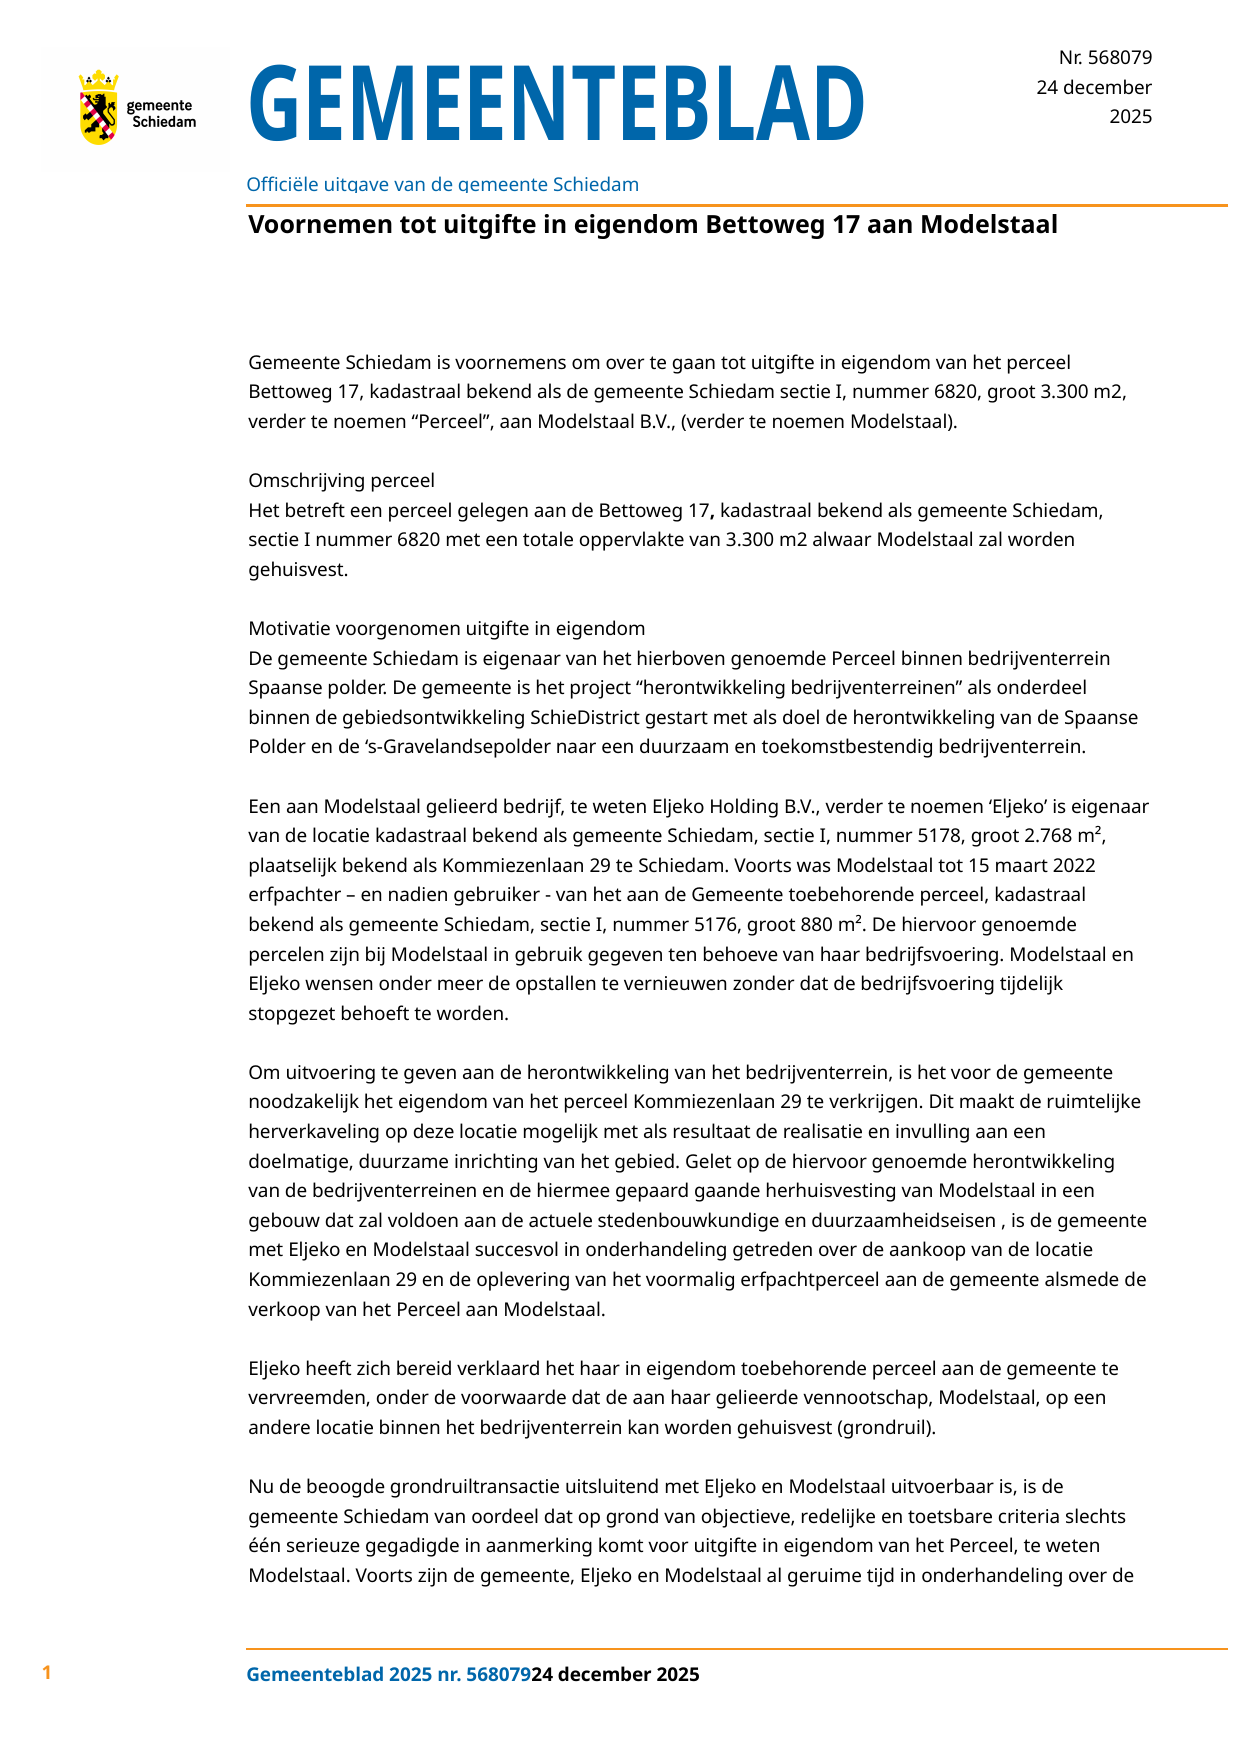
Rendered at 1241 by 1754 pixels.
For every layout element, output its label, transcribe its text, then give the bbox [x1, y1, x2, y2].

text Spaanse polder. De gemeente is het project “herontwikkeling bedrijventerreinen” als onderdeel binnen de gebiedsontwikkeling SchieDistrict gestart met als doel de herontwikkeling van de Spaanse Polder en de ‘s-Gravelandsepolder naar een duurzaam en toekomstbestendig bedrijventerrein. [248, 674, 1152, 759]
text Eljeko heeft zich bereid verklaard het haar in eigendom toebehorende perceel aan de gemeente te vervreemden, onder de voorwaarde dat de aan haar gelieerde vennootschap, Modelstaal, op een andere locatie binnen het bedrijventerrein kan worden gehuisvest (grondruil). [248, 1355, 1152, 1440]
text Een aan Modelstaal gelieerd bedrijf, te weten Eljeko Holding B.V., verder te noemen ‘Eljeko’ is eigenaar van de locatie kadastraal bekend als gemeente Schiedam, sectie I, nummer 5178, groot 2.768 m², plaatselijk bekend als Kommiezenlaan 29 te Schiedam. Voorts was Modelstaal tot 15 maart 2022 erfpachter – en nadien gebruiker - van het aan de Gemeente toebehorende perceel, kadastraal bekend als gemeente Schiedam, sectie I, nummer 5176, groot 880 m². De hiervoor genoemde percelen zijn bij Modelstaal in gebruik gegeven ten behoeve van haar bedrijfsvoering. Modelstaal en Eljeko wensen onder meer de opstallen te vernieuwen zonder dat de bedrijfsvoering tijdelijk stopgezet behoeft te worden. [248, 793, 1152, 1026]
text Gemeente Schiedam is voornemens om over te gaan tot uitgifte in eigendom van het perceel Bettoweg 17, kadastraal bekend als de gemeente Schiedam sectie I, nummer 6820, groot 3.300 m2, verder te noemen “Perceel”, aan Modelstaal B.V., (verder te noemen Modelstaal). [248, 349, 1152, 434]
text De gemeente Schiedam is eigenaar van het hierboven genoemde Perceel binnen bedrijventerrein [248, 645, 1152, 671]
picture [41, 47, 231, 172]
text Motivatie voorgenomen uitgifte in eigendom [248, 615, 1152, 641]
text Omschrijving perceel [248, 467, 1152, 493]
text Om uitvoering te geven aan de herontwikkeling van het bedrijventerrein, is het voor de gemeente noodzakelijk het eigendom van het perceel Kommiezenlaan 29 te verkrijgen. Dit maakt de ruimtelijke herverkaveling op deze locatie mogelijk met als resultaat de realisatie en invulling aan een doelmatige, duurzame inrichting van het gebied. Gelet op de hiervoor genoemde herontwikkeling van de bedrijventerreinen en de hiermee gepaard gaande herhuisvesting van Modelstaal in een gebouw dat zal voldoen aan de actuele stedenbouwkundige en duurzaamheidseisen , is de gemeente met Eljeko en Modelstaal succesvol in onderhandeling getreden over de aankoop van de locatie Kommiezenlaan 29 en de oplevering van het voormalig erfpachtperceel aan de gemeente alsmede de verkoop van het Perceel aan Modelstaal. [248, 1059, 1152, 1322]
text Nu de beoogde grondruiltransactie uitsluitend met Eljeko en Modelstaal uitvoerbaar is, is de gemeente Schiedam van oordeel dat op grond van objectieve, redelijke en toetsbare criteria slechts één serieuze gegadigde in aanmerking komt voor uitgifte in eigendom van het Perceel, te weten Modelstaal. Voorts zijn de gemeente, Eljeko en Modelstaal al geruime tijd in onderhandeling over de [248, 1473, 1152, 1588]
text Voornemen tot uitgifte in eigendom Bettoweg 17 aan Modelstaal [248, 207, 1152, 241]
text Het betreft een perceel gelegen aan de Bettoweg 17, kadastraal bekend als gemeente Schiedam, sectie I nummer 6820 met een totale oppervlakte van 3.300 m2 alwaar Modelstaal zal worden gehuisvest. [248, 497, 1152, 582]
